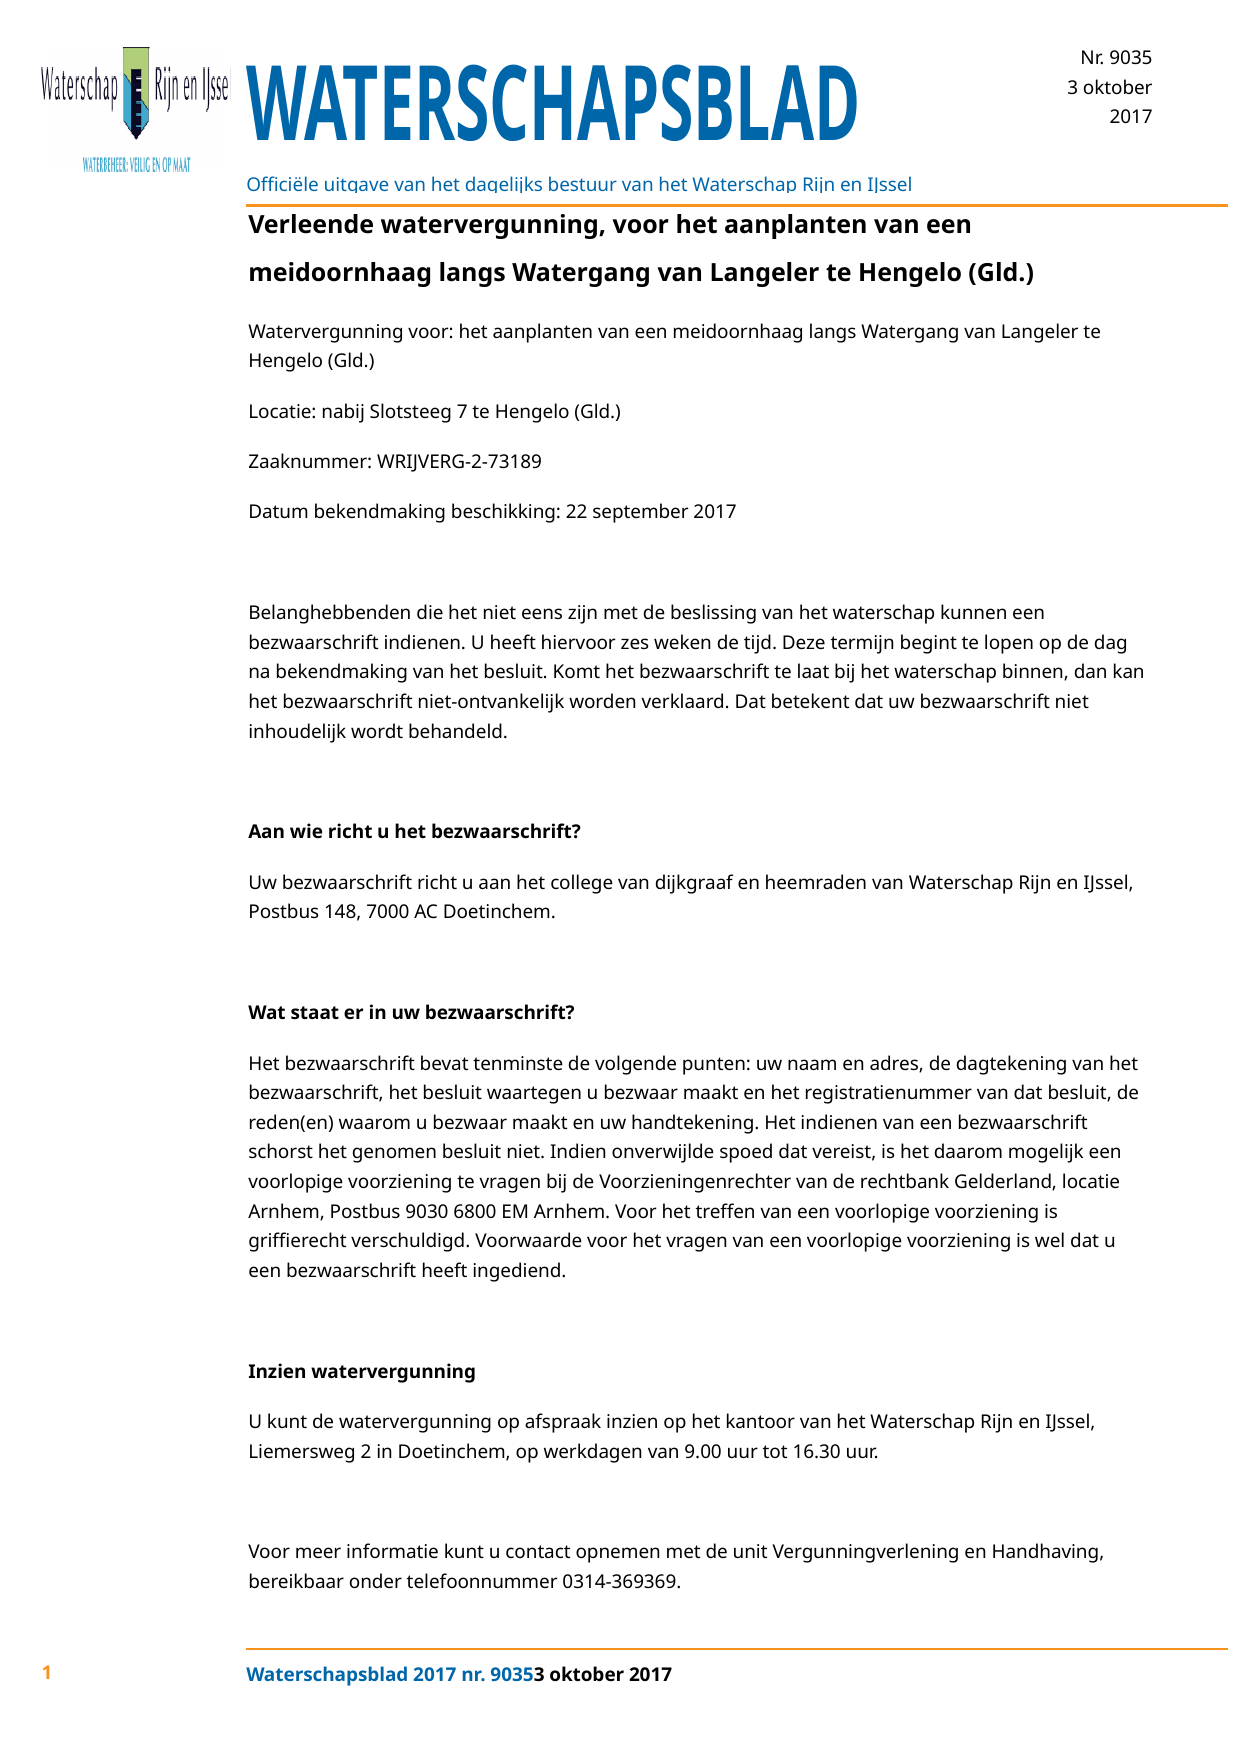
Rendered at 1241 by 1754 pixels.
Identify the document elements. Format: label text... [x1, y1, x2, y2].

text Locatie: nabij Slotsteeg 7 te Hengelo (Gld.) [248, 398, 1152, 424]
text U kunt de watervergunning op afspraak inzien op het kantoor van het Waterschap Rijn en IJssel, Liemersweg 2 in Doetinchem, op werkdagen van 9.00 uur tot 16.30 uur. [248, 1408, 1152, 1464]
text Aan wie richt u het bezwaarschrift? [248, 819, 1152, 844]
text Datum bekendmaking beschikking: 22 september 2017 [248, 499, 1152, 524]
text Uw bezwaarschrift richt u aan het college van dijkgraaf en heemraden van Waterschap Rijn en IJssel, Postbus 148, 7000 AC Doetinchem. [248, 869, 1152, 924]
text Voor meer informatie kunt u contact opnemen met de unit Vergunningverlening en Handhaving, bereikbaar onder telefoonnummer 0314-369369. [248, 1539, 1152, 1594]
text Wat staat er in uw bezwaarschrift? [248, 999, 1152, 1025]
text Het bezwaarschrift bevat tenminste de volgende punten: uw naam en adres, de dagtekening van het bezwaarschrift, het besluit waartegen u bezwaar maakt en het registratienummer van dat besluit, de reden(en) waarom u bezwaar maakt en uw handtekening. Het indienen van een bezwaarschrift schorst het genomen besluit niet. Indien onverwijlde spoed dat vereist, is het daarom mogelijk een voorlopige voorziening te vragen bij de Voorzieningenrechter van de rechtbank Gelderland, locatie Arnhem, Postbus 9030 6800 EM Arnhem. Voor het treffen van een voorlopige voorziening is griffierecht verschuldigd. Voorwaarde voor het vragen van een voorlopige voorziening is wel dat u een bezwaarschrift heeft ingediend. [248, 1050, 1152, 1283]
text Zaaknummer: WRIJVERG-2-73189 [248, 448, 1152, 474]
text Inzien watervergunning [248, 1358, 1152, 1384]
text Watervergunning voor: het aanplanten van een meidoornhaag langs Watergang van Langeler te Hengelo (Gld.) [248, 318, 1152, 373]
picture [41, 47, 231, 172]
text Belanghebbenden die het niet eens zijn met de beslissing van het waterschap kunnen een bezwaarschrift indienen. U heeft hiervoor zes weken de tijd. Deze termijn begint te lopen op de dag na bekendmaking van het besluit. Komt het bezwaarschrift te laat bij het waterschap binnen, dan kan het bezwaarschrift niet-ontvankelijk worden verklaard. Dat betekent dat uw bezwaarschrift niet inhoudelijk wordt behandeld. [248, 599, 1152, 744]
text Verleende watervergunning, voor het aanplanten van een meidoornhaag langs Watergang van Langeler te Hengelo (Gld.) [248, 207, 1152, 288]
